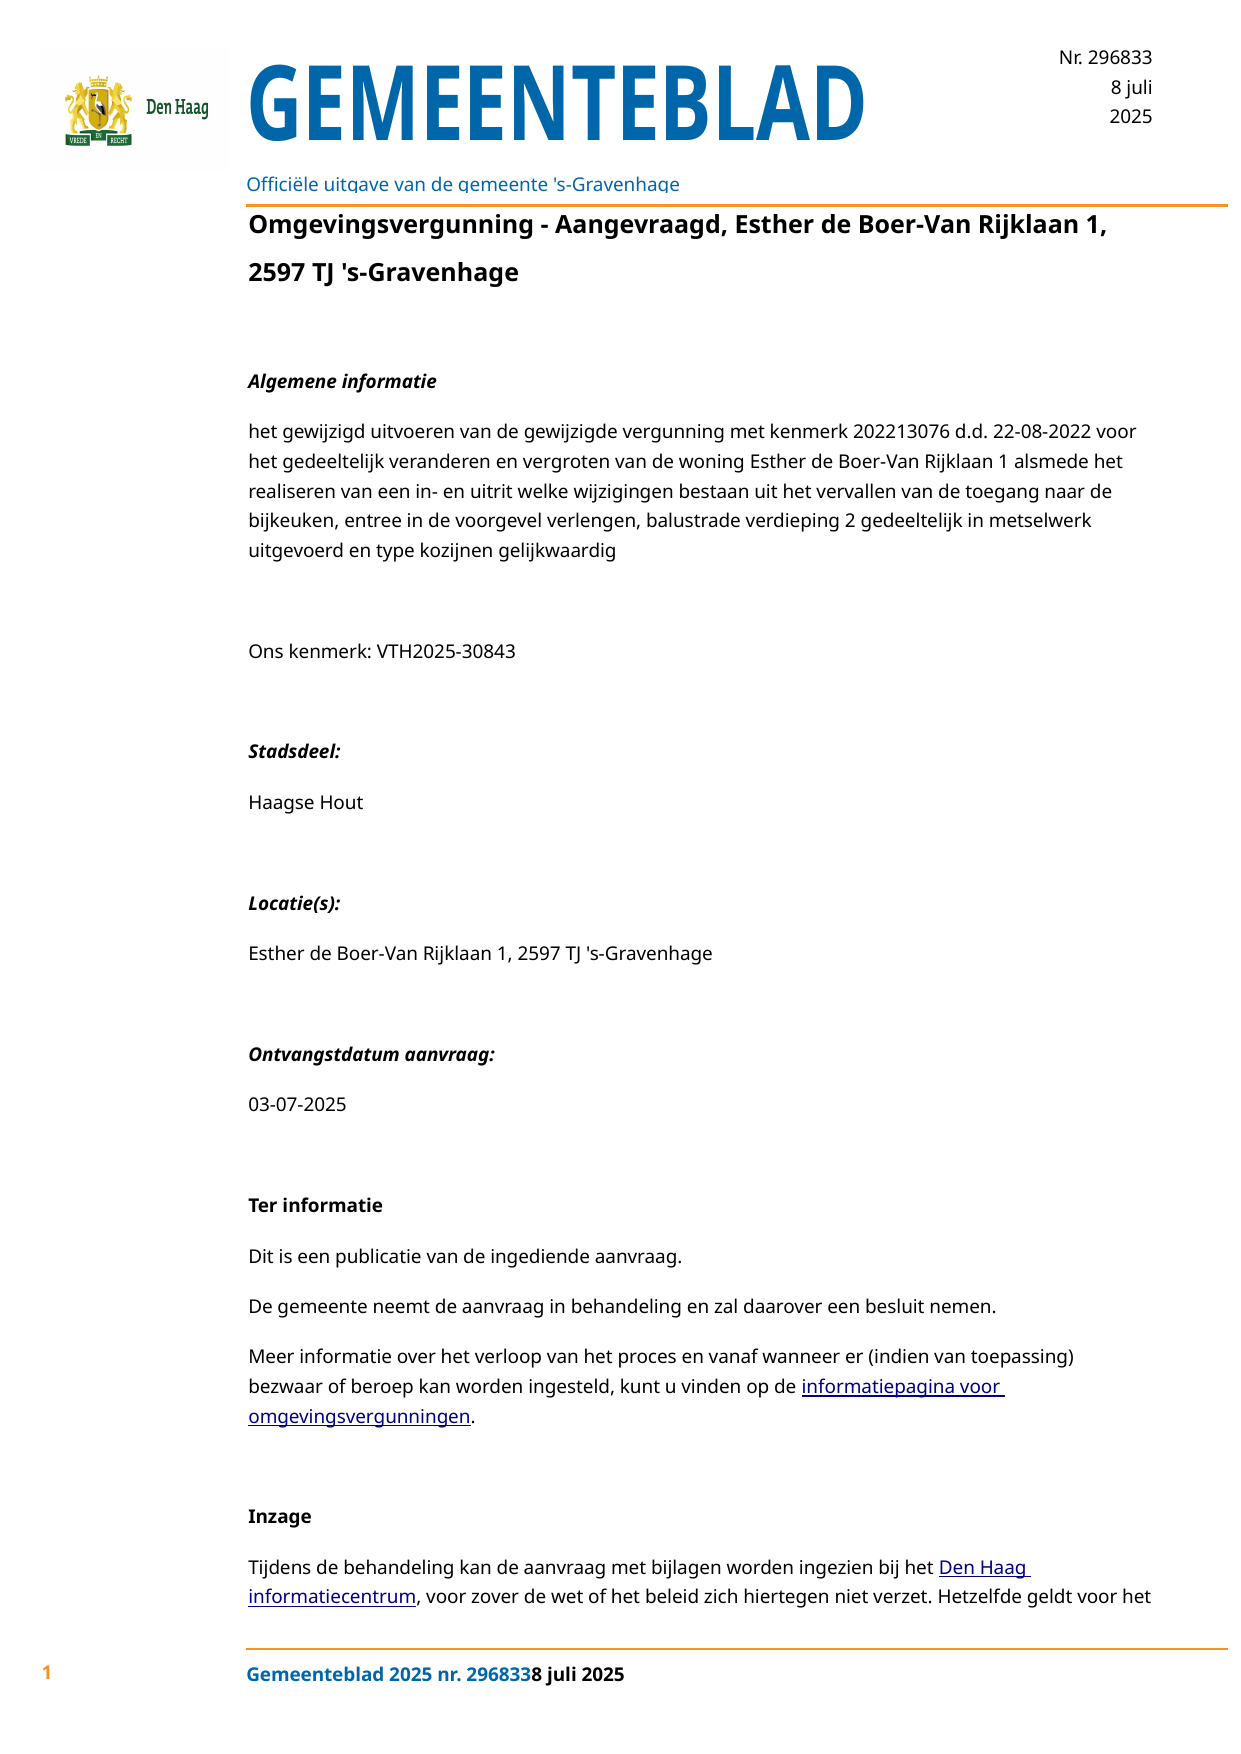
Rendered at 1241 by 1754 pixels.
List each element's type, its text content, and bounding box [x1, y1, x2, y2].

text Algemene informatie [248, 368, 1152, 394]
text De gemeente neemt de aanvraag in behandeling en zal daarover een besluit nemen. [248, 1293, 1152, 1319]
text Locatie(s): [248, 890, 1152, 916]
text Ontvangstdatum aanvraag: [248, 1041, 1152, 1067]
text Meer informatie over het verloop van het proces en vanaf wanneer er (indien van toepassing) bezwaar of beroep kan worden ingesteld, kunt u vinden op de informatiepagina voor omgevingsvergunningen. [248, 1344, 1152, 1429]
picture [41, 47, 231, 172]
text 03-07-2025 [248, 1092, 1152, 1117]
text Stadsdeel: [248, 739, 1152, 764]
text het gewijzigd uitvoeren van de gewijzigde vergunning met kenmerk 202213076 d.d. 22-08-2022 voor het gedeeltelijk veranderen en vergroten van de woning Esther de Boer-Van Rijklaan 1 alsmede het realiseren van een in- en uitrit welke wijzigingen bestaan uit het vervallen van de toegang naar de bijkeuken, entree in de voorgevel verlengen, balustrade verdieping 2 gedeeltelijk in metselwerk uitgevoerd en type kozijnen gelijkwaardig [248, 419, 1152, 563]
text Inzage [248, 1504, 1152, 1529]
text Ons kenmerk: VTH2025-30843 [248, 638, 1152, 664]
text Omgevingsvergunning - Aangevraagd, Esther de Boer-Van Rijklaan 1, 2597 TJ 's-Gravenhage [248, 207, 1152, 288]
text Haagse Hout [248, 789, 1152, 815]
text Dit is een publicatie van de ingediende aanvraag. [248, 1243, 1152, 1269]
text Ter informatie [248, 1192, 1152, 1218]
text Esther de Boer-Van Rijklaan 1, 2597 TJ 's-Gravenhage [248, 940, 1152, 966]
text Tijdens de behandeling kan de aanvraag met bijlagen worden ingezien bij het Den Haag informatiecentrum, voor zover de wet of het beleid zich hiertegen niet verzet. Hetzelfde geldt voor het [248, 1554, 1152, 1609]
